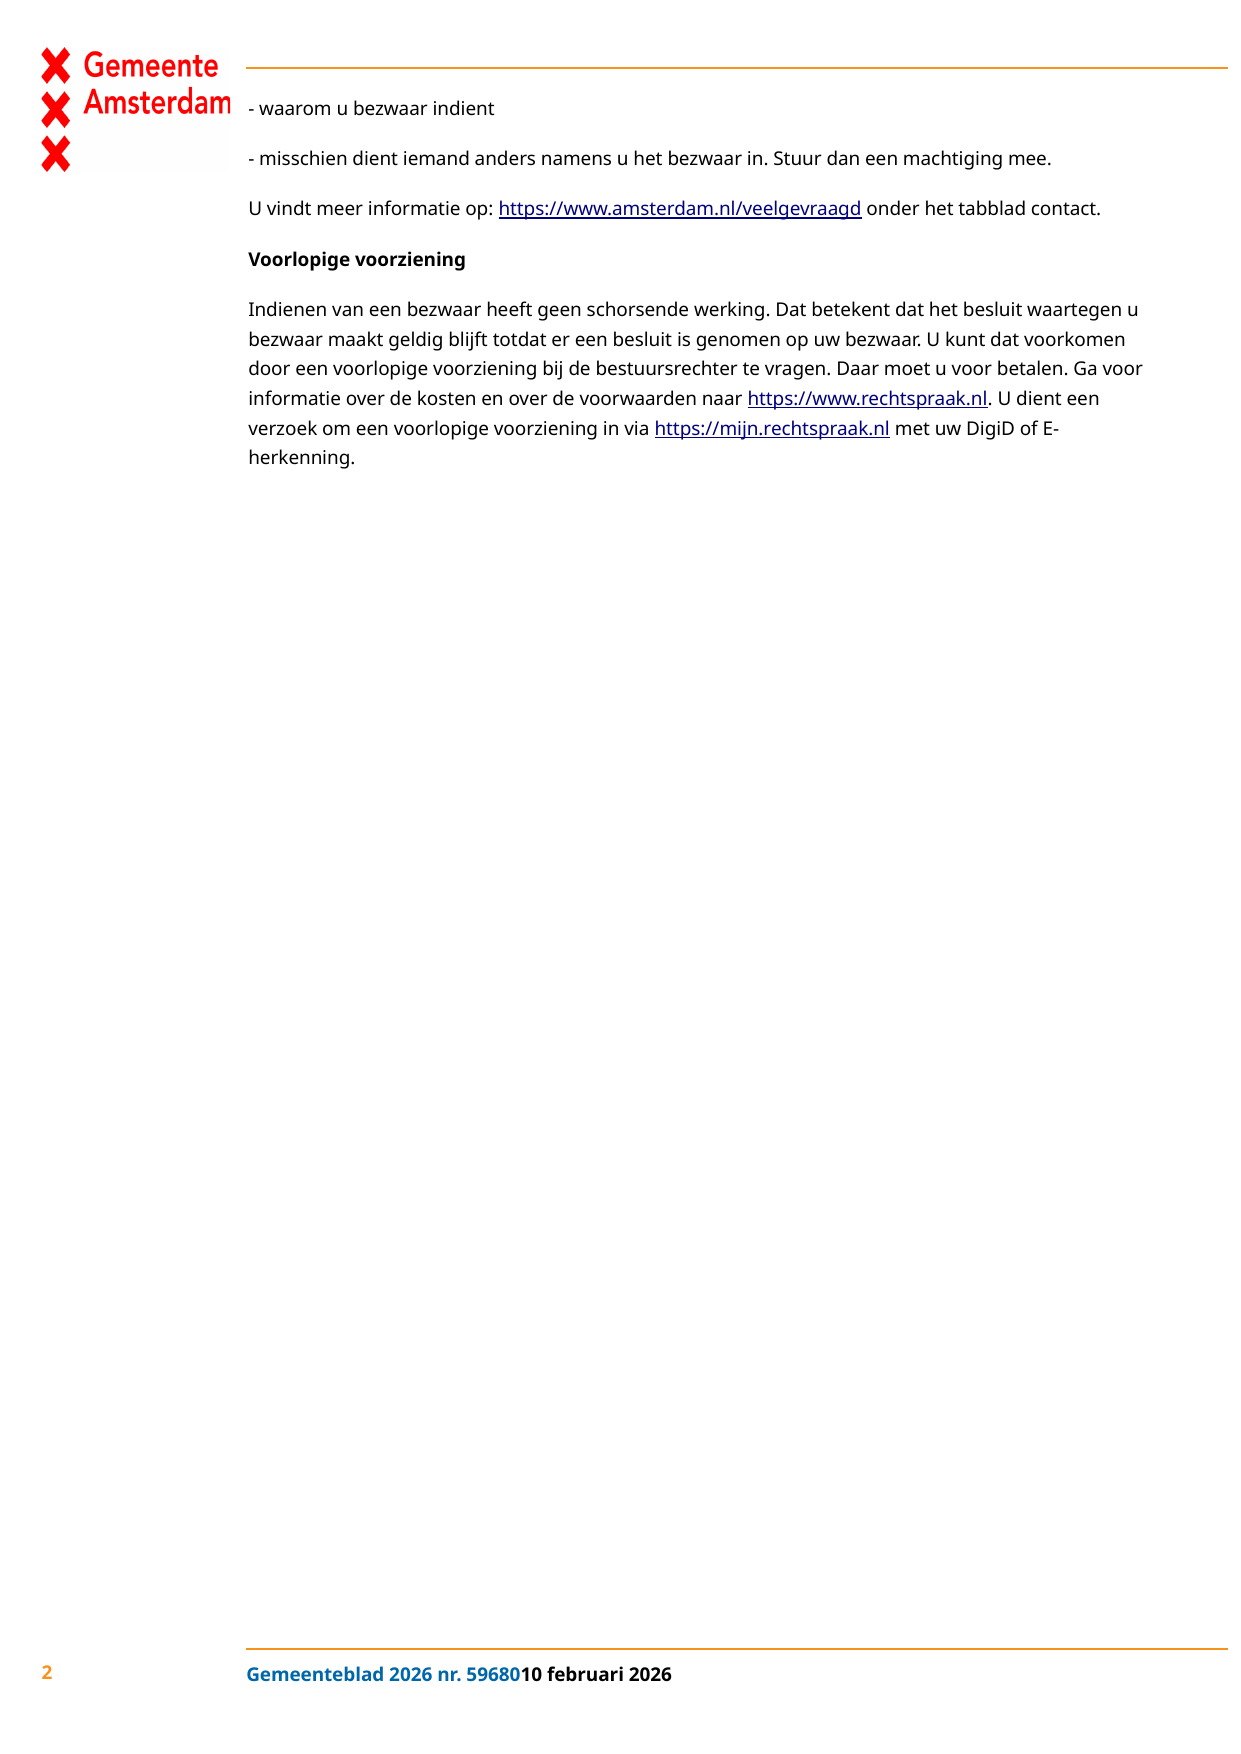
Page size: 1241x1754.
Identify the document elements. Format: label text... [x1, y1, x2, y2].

text U vindt meer informatie op: https://www.amsterdam.nl/veelgevraagd onder het tabblad contact. [248, 196, 1152, 221]
text Voorlopige voorziening [248, 246, 1152, 272]
text - misschien dient iemand anders namens u het bezwaar in. Stuur dan een machtiging mee. [248, 145, 1152, 171]
text - waarom u bezwaar indient [248, 95, 1152, 121]
text Indienen van een bezwaar heeft geen schorsende werking. Dat betekent dat het besluit waartegen u bezwaar maakt geldig blijft totdat er een besluit is genomen op uw bezwaar. U kunt dat voorkomen door een voorlopige voorziening bij de bestuursrechter te vragen. Daar moet u voor betalen. Ga voor informatie over de kosten en over de voorwaarden naar https://www.rechtspraak.nl. U dient een verzoek om een voorlopige voorziening in via https://mijn.rechtspraak.nl met uw DigiD of E-herkenning. [248, 296, 1152, 470]
picture [41, 47, 231, 172]
